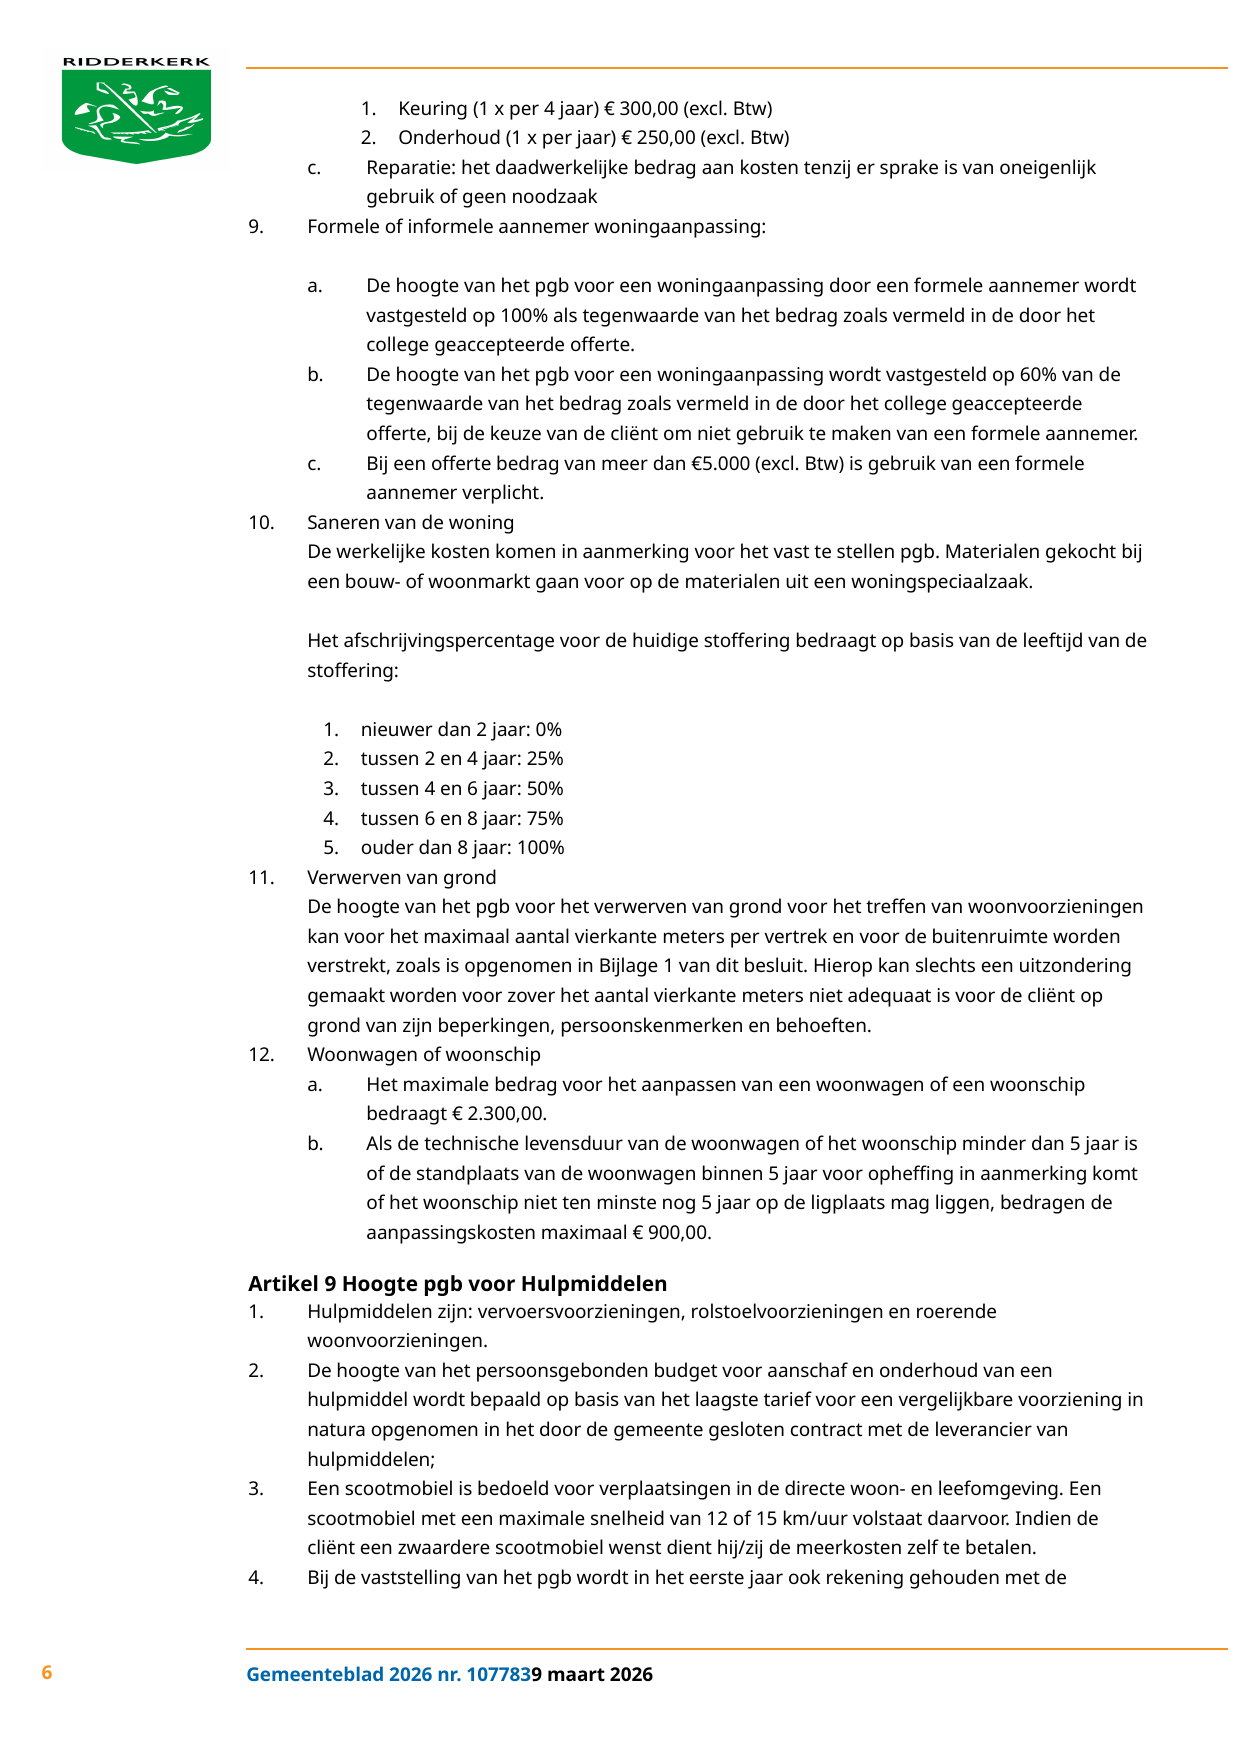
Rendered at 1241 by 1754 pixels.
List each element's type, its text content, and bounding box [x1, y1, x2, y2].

list ouder dan 8 jaar: 100% [323, 834, 1152, 860]
list Hulpmiddelen zijn: vervoersvoorzieningen, rolstoelvoorzieningen en roerende woonvoorzieningen. [248, 1298, 1152, 1353]
list De hoogte van het persoonsgebonden budget voor aanschaf en onderhoud van een hulpmiddel wordt bepaald op basis van het laagste tarief voor een vergelijkbare voorziening in natura opgenomen in het door de gemeente gesloten contract met de leverancier van hulpmiddelen; [248, 1357, 1152, 1471]
list De hoogte van het pgb voor het verwerven van grond voor het treffen van woonvoorzieningen kan voor het maximaal aantal vierkante meters per vertrek en voor de buitenruimte worden verstrekt, zoals is opgenomen in Bijlage 1 van dit besluit. Hierop kan slechts een uitzondering gemaakt worden voor zover het aantal vierkante meters niet adequaat is voor de cliënt op grond van zijn beperkingen, persoonskenmerken en behoeften. [248, 893, 1152, 1038]
list Saneren van de woning [248, 509, 1152, 535]
list De werkelijke kosten komen in aanmerking voor het vast te stellen pgb. Materialen gekocht bij een bouw- of woonmarkt gaan voor op de materialen uit een woningspeciaalzaak. [248, 538, 1152, 594]
list Verwerven van grond [248, 864, 1152, 890]
list Het maximale bedrag voor het aanpassen van een woonwagen of een woonschip bedraagt € 2.300,00. [307, 1071, 1152, 1126]
list Formele of informele aannemer woningaanpassing: [248, 213, 1152, 239]
list Woonwagen of woonschip [248, 1041, 1152, 1067]
picture [41, 47, 231, 172]
list Reparatie: het daadwerkelijke bedrag aan kosten tenzij er sprake is van oneigenlijk gebruik of geen noodzaak [307, 154, 1152, 209]
list tussen 4 en 6 jaar: 50% [323, 775, 1152, 801]
list nieuwer dan 2 jaar: 0% [323, 716, 1152, 742]
list Het afschrijvingspercentage voor de huidige stoffering bedraagt op basis van de leeftijd van de stoffering: [248, 627, 1152, 683]
list Bij de vaststelling van het pgb wordt in het eerste jaar ook rekening gehouden met de [248, 1564, 1152, 1590]
text Artikel 9 Hoogte pgb voor Hulpmiddelen [248, 1269, 1152, 1298]
list tussen 6 en 8 jaar: 75% [323, 805, 1152, 831]
list Onderhoud (1 x per jaar) € 250,00 (excl. Btw) [361, 124, 1152, 150]
list De hoogte van het pgb voor een woningaanpassing wordt vastgesteld op 60% van de tegenwaarde van het bedrag zoals vermeld in de door het college geaccepteerde offerte, bij de keuze van de cliënt om niet gebruik te maken van een formele aannemer. [307, 361, 1152, 446]
list tussen 2 en 4 jaar: 25% [323, 746, 1152, 771]
list Als de technische levensduur van de woonwagen of het woonschip minder dan 5 jaar is of de standplaats van de woonwagen binnen 5 jaar voor opheffing in aanmerking komt of het woonschip niet ten minste nog 5 jaar op de ligplaats mag liggen, bedragen de aanpassingskosten maximaal € 900,00. [307, 1130, 1152, 1245]
list Een scootmobiel is bedoeld voor verplaatsingen in de directe woon- en leefomgeving. Een scootmobiel met een maximale snelheid van 12 of 15 km/uur volstaat daarvoor. Indien de cliënt een zwaardere scootmobiel wenst dient hij/zij de meerkosten zelf te betalen. [248, 1475, 1152, 1560]
list De hoogte van het pgb voor een woningaanpassing door een formele aannemer wordt vastgesteld op 100% als tegenwaarde van het bedrag zoals vermeld in de door het college geaccepteerde offerte. [307, 272, 1152, 357]
list Keuring (1 x per 4 jaar) € 300,00 (excl. Btw) [361, 95, 1152, 121]
list Bij een offerte bedrag van meer dan €5.000 (excl. Btw) is gebruik van een formele aannemer verplicht. [307, 450, 1152, 505]
